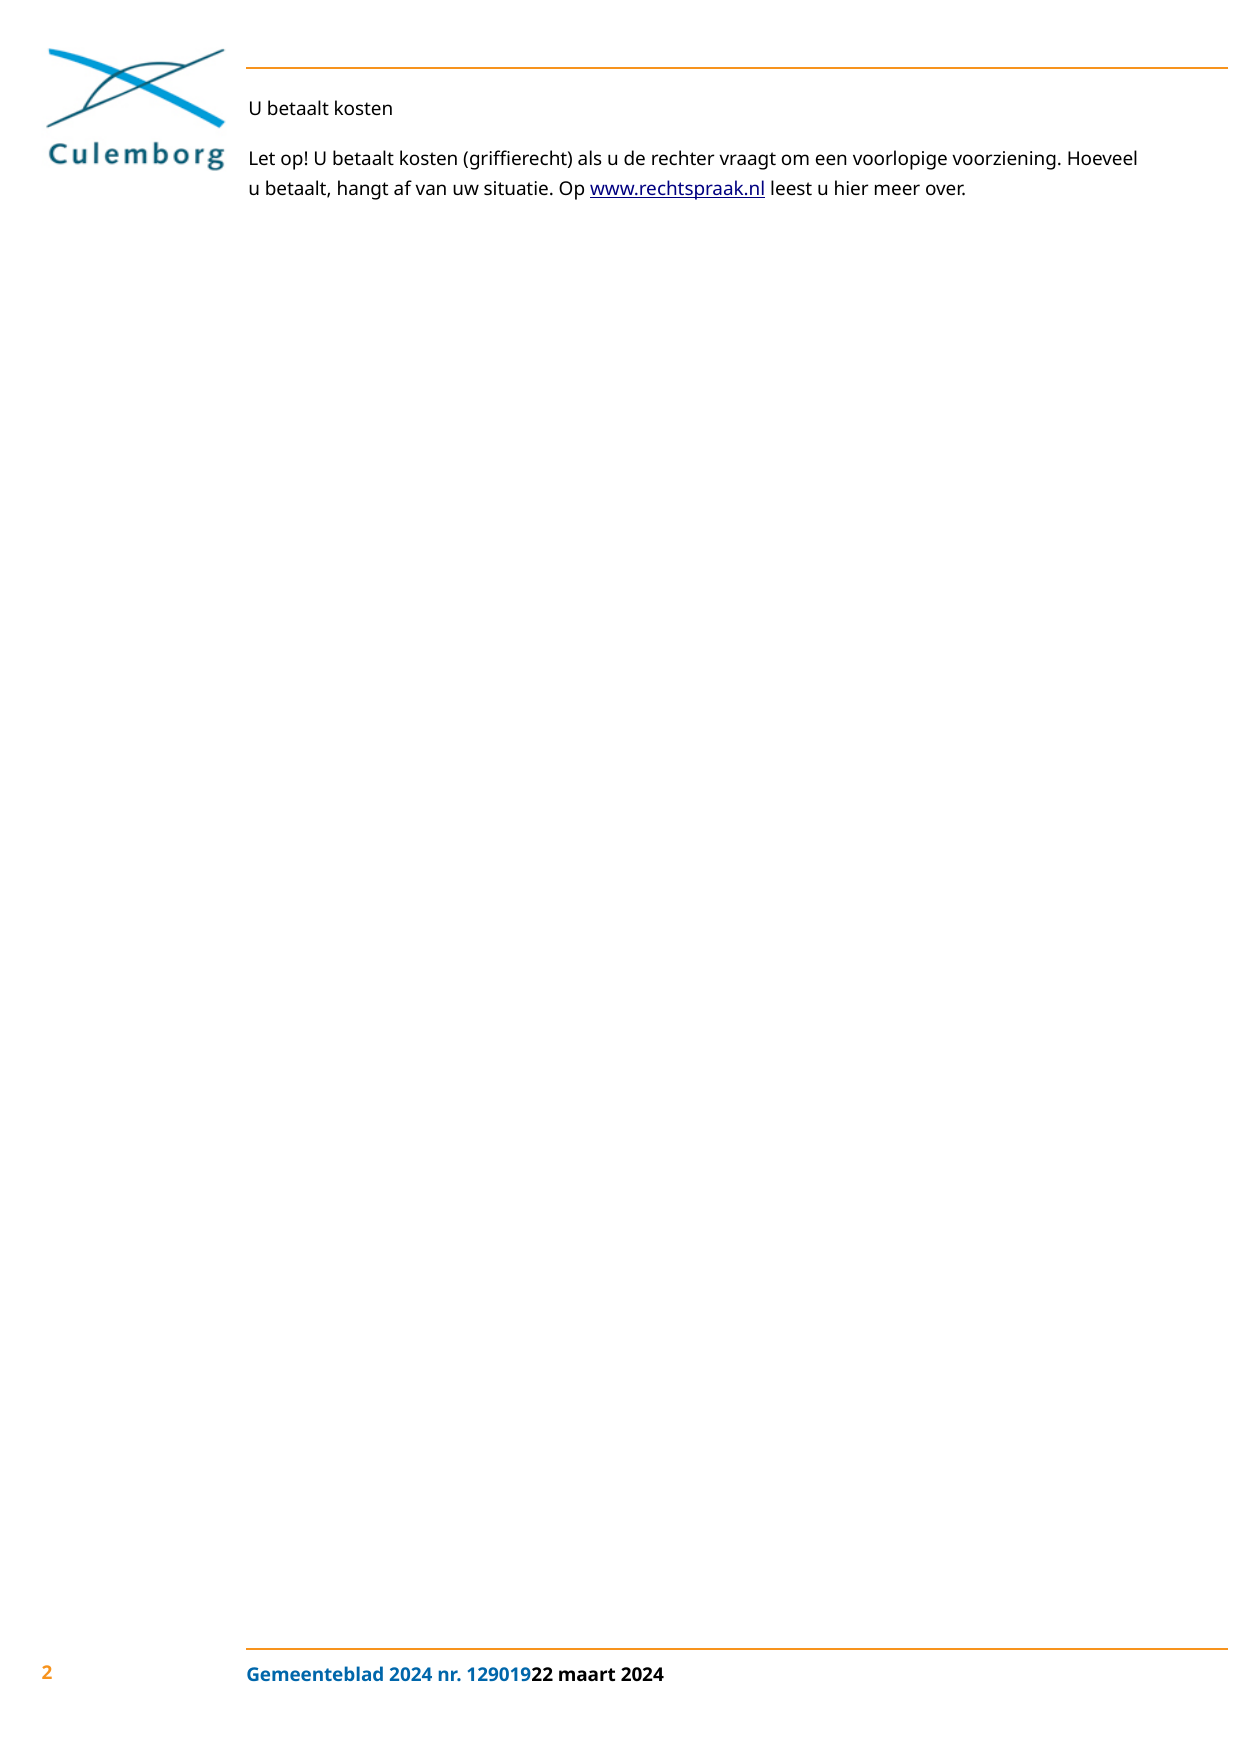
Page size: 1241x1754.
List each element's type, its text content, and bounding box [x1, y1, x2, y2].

text Let op! U betaalt kosten (griffierecht) als u de rechter vraagt om een voorlopige voorziening. Hoeveel u betaalt, hangt af van uw situatie. Op www.rechtspraak.nl leest u hier meer over. [248, 145, 1152, 201]
text U betaalt kosten [248, 95, 1152, 121]
picture [41, 47, 231, 172]
